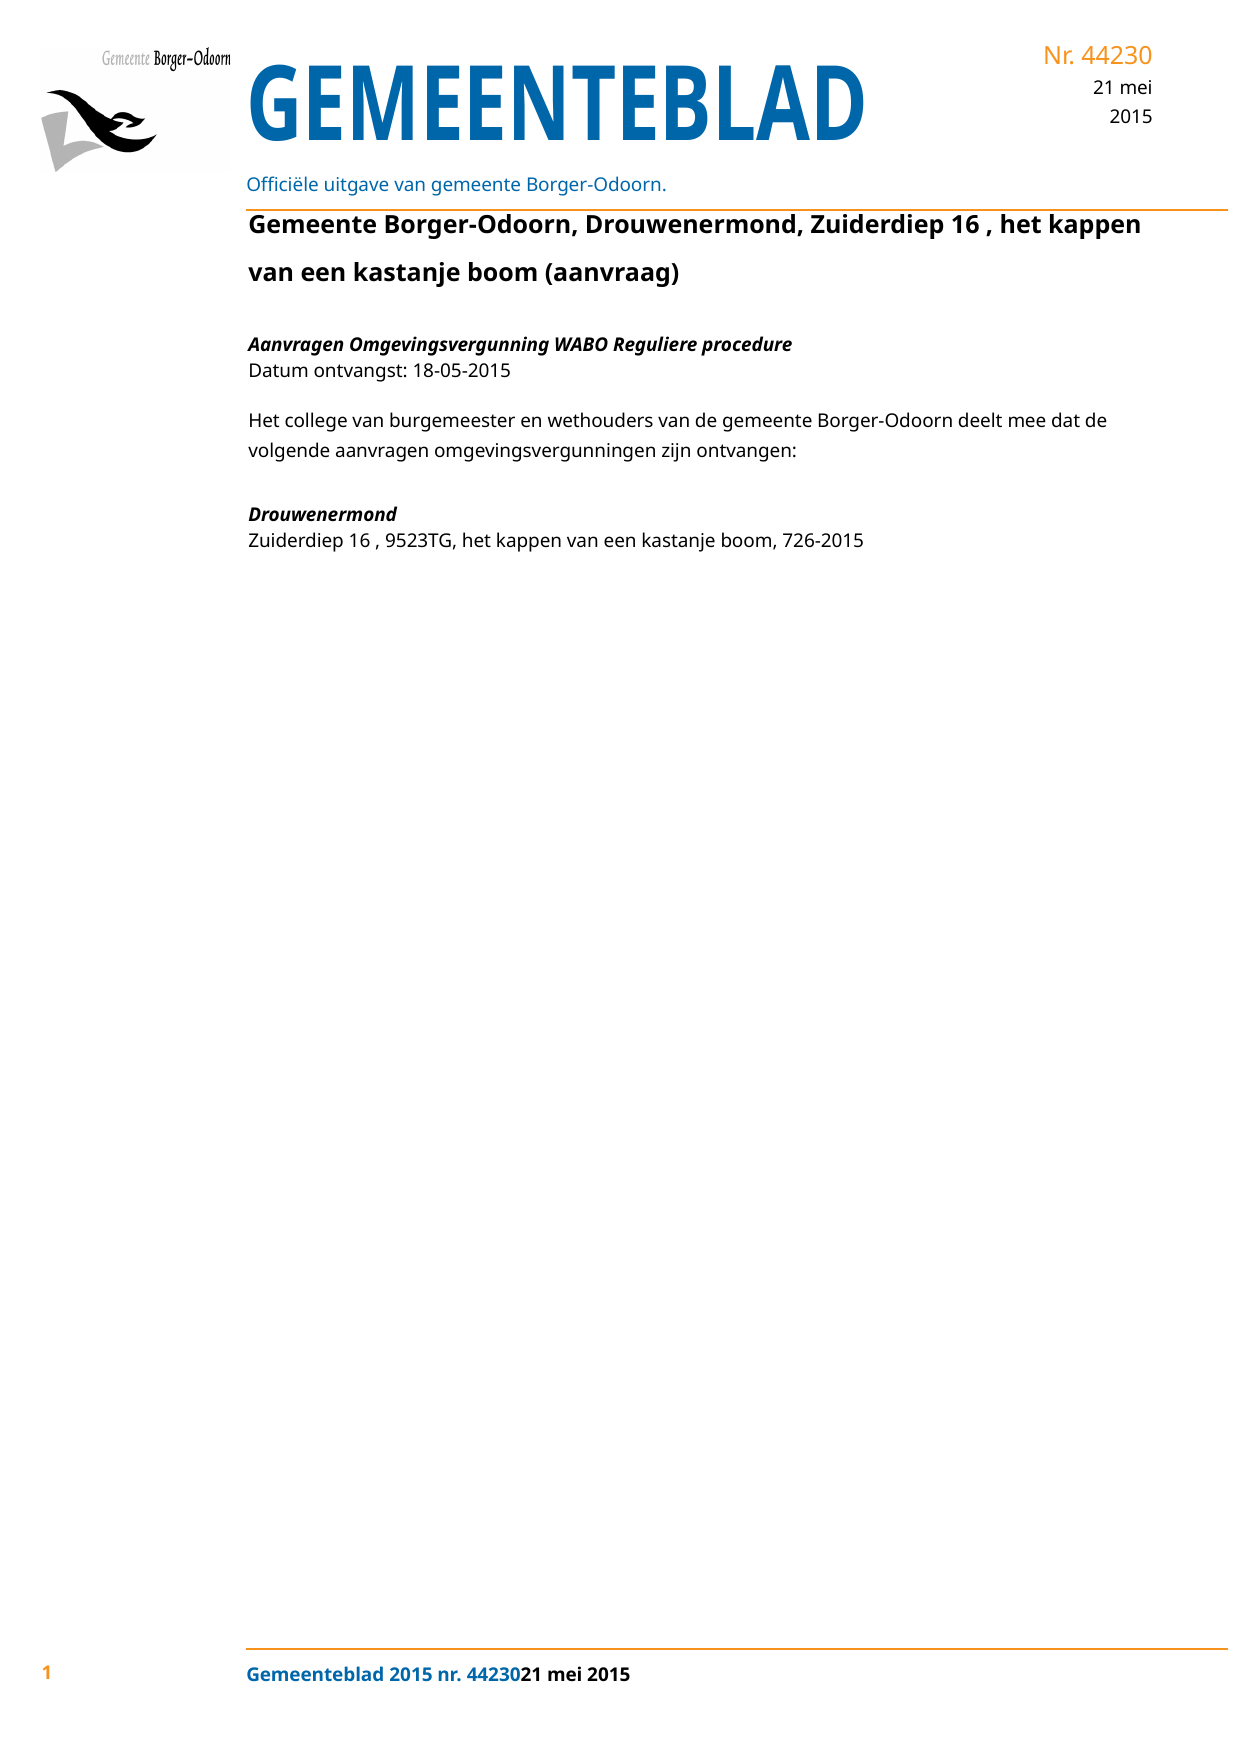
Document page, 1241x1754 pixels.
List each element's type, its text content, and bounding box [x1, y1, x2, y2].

text Drouwenermond [248, 501, 1152, 527]
text Datum ontvangst: 18-05-2015 [248, 357, 1152, 383]
text Het college van burgemeester en wethouders van de gemeente Borger-Odoorn deelt mee dat de volgende aanvragen omgevingsvergunningen zijn ontvangen: [248, 408, 1152, 463]
text Zuiderdiep 16 , 9523TG, het kappen van een kastanje boom, 726-2015 [248, 527, 1152, 553]
text Aanvragen Omgevingsvergunning WABO Reguliere procedure [248, 331, 1152, 357]
text Gemeente Borger-Odoorn, Drouwenermond, Zuiderdiep 16 , het kappen van een kastanje boom (aanvraag) [248, 211, 1152, 288]
picture [41, 47, 231, 172]
